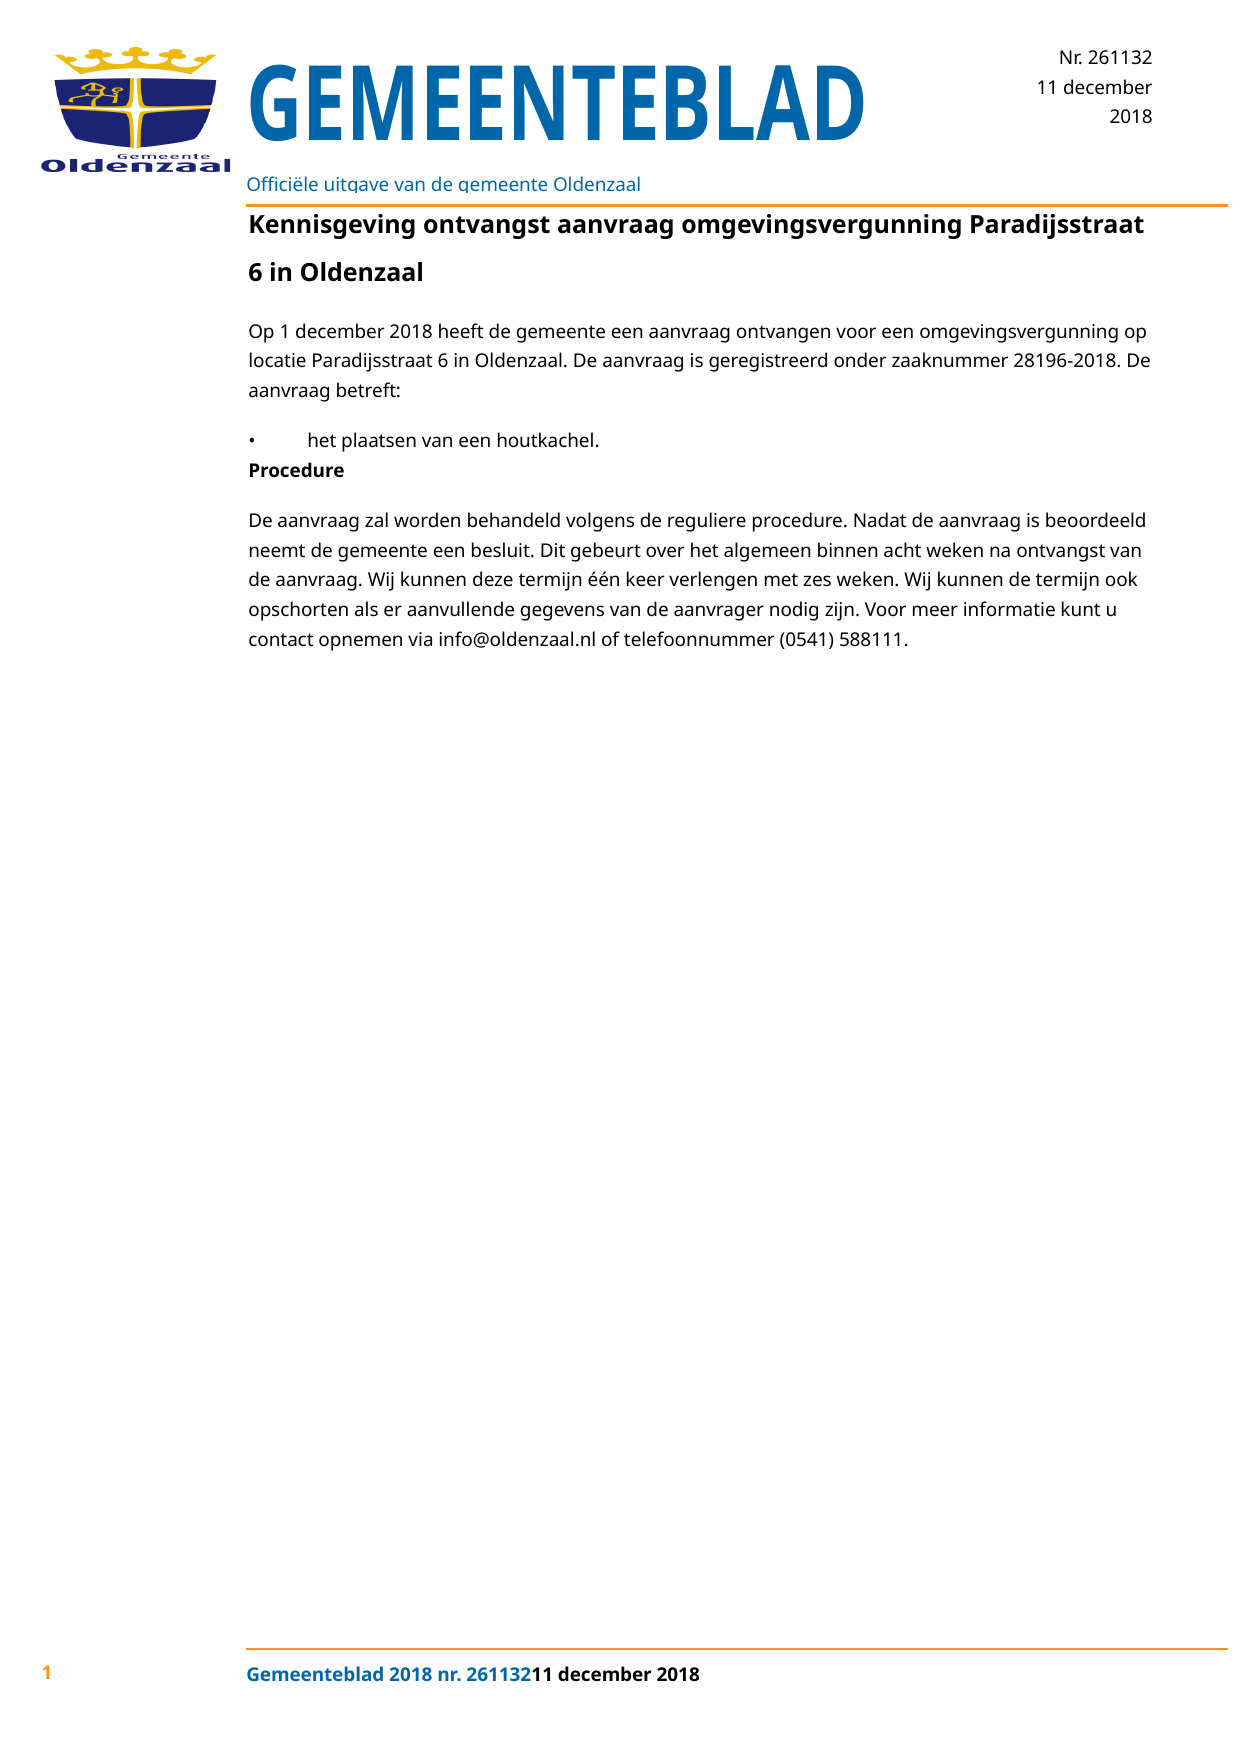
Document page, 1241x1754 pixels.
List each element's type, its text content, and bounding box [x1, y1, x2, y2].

text De aanvraag zal worden behandeld volgens de reguliere procedure. Nadat de aanvraag is beoordeeld neemt de gemeente een besluit. Dit gebeurt over het algemeen binnen acht weken na ontvangst van de aanvraag. Wij kunnen deze termijn één keer verlengen met zes weken. Wij kunnen de termijn ook opschorten als er aanvullende gegevens van de aanvrager nodig zijn. Voor meer informatie kunt u contact opnemen via info@oldenzaal.nl of telefoonnummer (0541) 588111. [248, 507, 1152, 652]
text Kennisgeving ontvangst aanvraag omgevingsvergunning Paradijsstraat 6 in Oldenzaal [248, 207, 1152, 288]
picture [41, 47, 231, 172]
list het plaatsen van een houtkachel. [248, 427, 1152, 453]
text Op 1 december 2018 heeft de gemeente een aanvraag ontvangen voor een omgevingsvergunning op locatie Paradijsstraat 6 in Oldenzaal. De aanvraag is geregistreerd onder zaaknummer 28196-2018. De aanvraag betreft: [248, 318, 1152, 403]
text Procedure [248, 457, 1152, 483]
